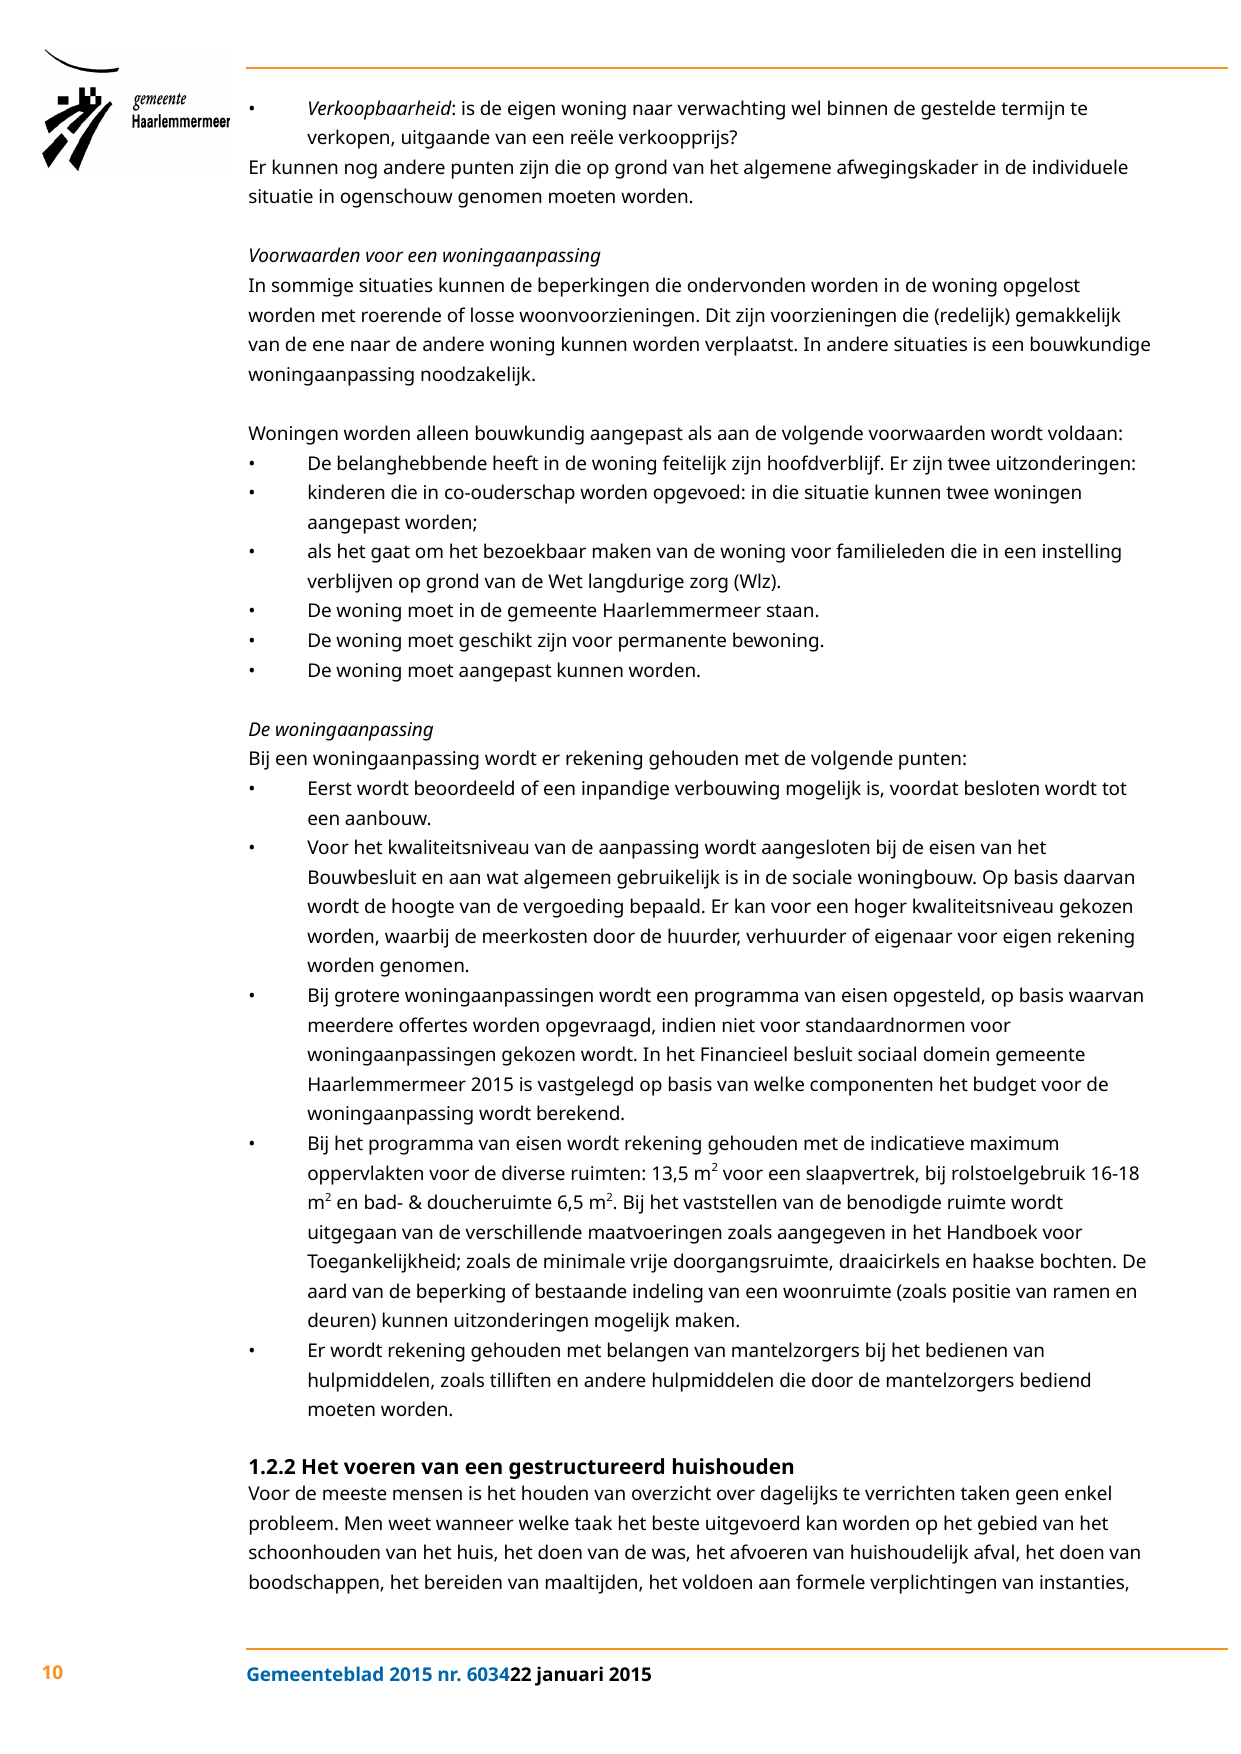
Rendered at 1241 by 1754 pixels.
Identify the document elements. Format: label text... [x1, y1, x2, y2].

text Voor de meeste mensen is het houden van overzicht over dagelijks te verrichten taken geen enkel probleem. Men weet wanneer welke taak het beste uitgevoerd kan worden op het gebied van het schoonhouden van het huis, het doen van de was, het afvoeren van huishoudelijk afval, het doen van boodschappen, het bereiden van maaltijden, het voldoen aan formele verplichtingen van instanties, [248, 1480, 1152, 1595]
list De woning moet geschikt zijn voor permanente bewoning. [248, 627, 1152, 653]
text Bij een woningaanpassing wordt er rekening gehouden met de volgende punten: [248, 746, 1152, 771]
text In sommige situaties kunnen de beperkingen die ondervonden worden in de woning opgelost worden met roerende of losse woonvoorzieningen. Dit zijn voorzieningen die (redelijk) gemakkelijk van de ene naar de andere woning kunnen worden verplaatst. In andere situaties is een bouwkundige woningaanpassing noodzakelijk. [248, 272, 1152, 387]
list Bij het programma van eisen wordt rekening gehouden met de indicatieve maximum oppervlakten voor de diverse ruimten: 13,5 m2 voor een slaapvertrek, bij rolstoelgebruik 16-18 m2 en bad- & doucheruimte 6,5 m2. Bij het vaststellen van de benodigde ruimte wordt uitgegaan van de verschillende maatvoeringen zoals aangegeven in het Handboek voor Toegankelijkheid; zoals de minimale vrije doorgangsruimte, draaicirkels en haakse bochten. De aard van de beperking of bestaande indeling van een woonruimte (zoals positie van ramen en deuren) kunnen uitzonderingen mogelijk maken. [248, 1130, 1152, 1333]
text Woningen worden alleen bouwkundig aangepast als aan de volgende voorwaarden wordt voldaan: [248, 420, 1152, 446]
list als het gaat om het bezoekbaar maken van de woning voor familieleden die in een instelling verblijven op grond van de Wet langdurige zorg (Wlz). [248, 538, 1152, 594]
list Bij grotere woningaanpassingen wordt een programma van eisen opgesteld, op basis waarvan meerdere offertes worden opgevraagd, indien niet voor standaardnormen voor woningaanpassingen gekozen wordt. In het Financieel besluit sociaal domein gemeente Haarlemmermeer 2015 is vastgelegd op basis van welke componenten het budget voor de woningaanpassing wordt berekend. [248, 982, 1152, 1126]
text 1.2.2 Het voeren van een gestructureerd huishouden [248, 1452, 1152, 1480]
list kinderen die in co-ouderschap worden opgevoed: in die situatie kunnen twee woningen aangepast worden; [248, 479, 1152, 535]
list De woning moet aangepast kunnen worden. [248, 657, 1152, 683]
list Verkoopbaarheid: is de eigen woning naar verwachting wel binnen de gestelde termijn te verkopen, uitgaande van een reële verkoopprijs? [248, 95, 1152, 150]
list Eerst wordt beoordeeld of een inpandige verbouwing mogelijk is, voordat besloten wordt tot een aanbouw. [248, 775, 1152, 831]
text Er kunnen nog andere punten zijn die op grond van het algemene afwegingskader in de individuele situatie in ogenschouw genomen moeten worden. [248, 154, 1152, 209]
list De woning moet in de gemeente Haarlemmermeer staan. [248, 598, 1152, 623]
list Er wordt rekening gehouden met belangen van mantelzorgers bij het bedienen van hulpmiddelen, zoals tilliften en andere hulpmiddelen die door de mantelzorgers bediend moeten worden. [248, 1337, 1152, 1422]
list Voor het kwaliteitsniveau van de aanpassing wordt aangesloten bij de eisen van het Bouwbesluit en aan wat algemeen gebruikelijk is in de sociale woningbouw. Op basis daarvan wordt de hoogte van de vergoeding bepaald. Er kan voor een hoger kwaliteitsniveau gekozen worden, waarbij de meerkosten door de huurder, verhuurder of eigenaar voor eigen rekening worden genomen. [248, 834, 1152, 978]
text De woningaanpassing [248, 716, 1152, 742]
picture [41, 47, 231, 172]
list De belanghebbende heeft in de woning feitelijk zijn hoofdverblijf. Er zijn twee uitzonderingen: [248, 450, 1152, 476]
text Voorwaarden voor een woningaanpassing [248, 243, 1152, 268]
